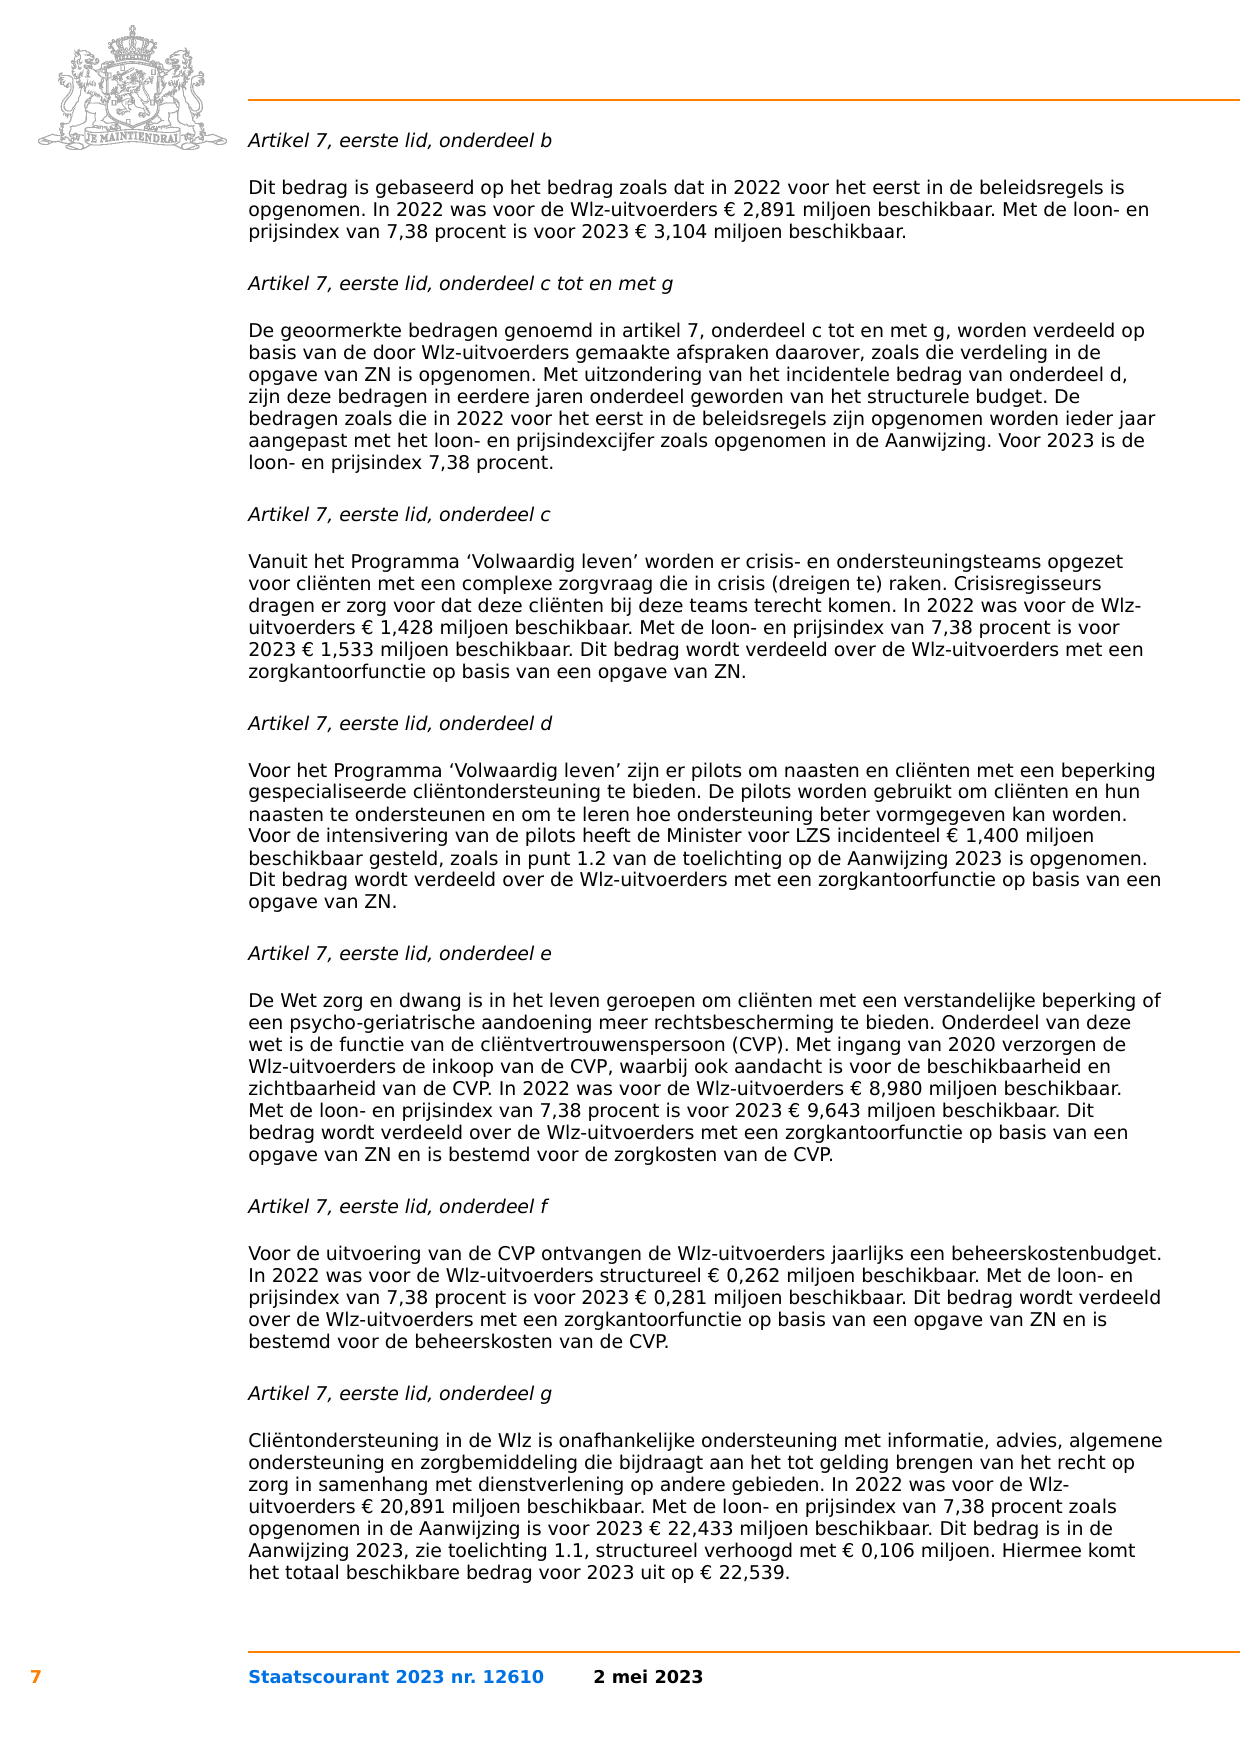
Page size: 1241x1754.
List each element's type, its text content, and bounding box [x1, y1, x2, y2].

subtitle Artikel 7, eerste lid, onderdeel c [248, 504, 1163, 526]
picture [38, 25, 227, 150]
subtitle Artikel 7, eerste lid, onderdeel g [248, 1383, 1163, 1405]
subtitle Artikel 7, eerste lid, onderdeel f [248, 1196, 1163, 1218]
text Cliëntondersteuning in de Wlz is onafhankelijke ondersteuning met informatie, advies, algemene ondersteuning en zorgbemiddeling die bijdraagt aan het tot gelding brengen van het recht op zorg in samenhang met dienstverlening op andere gebieden. In 2022 was voor de Wlz-uitvoerders € 20,891 miljoen beschikbaar. Met de loon- en prijsindex van 7,38 procent zoals opgenomen in de Aanwijzing is voor 2023 € 22,433 miljoen beschikbaar. Dit bedrag is in de Aanwijzing 2023, zie toelichting 1.1, structureel verhoogd met € 0,106 miljoen. Hiermee komt het totaal beschikbare bedrag voor 2023 uit op € 22,539. [248, 1430, 1163, 1584]
text Voor de uitvoering van de CVP ontvangen de Wlz-uitvoerders jaarlijks een beheerskostenbudget. In 2022 was voor de Wlz-uitvoerders structureel € 0,262 miljoen beschikbaar. Met de loon- en prijsindex van 7,38 procent is voor 2023 € 0,281 miljoen beschikbaar. Dit bedrag wordt verdeeld over de Wlz-uitvoerders met een zorgkantoorfunctie op basis van een opgave van ZN en is bestemd voor de beheerskosten van de CVP. [248, 1243, 1163, 1353]
subtitle Artikel 7, eerste lid, onderdeel c tot en met g [248, 273, 1163, 295]
subtitle Artikel 7, eerste lid, onderdeel e [248, 943, 1163, 965]
subtitle Artikel 7, eerste lid, onderdeel b [248, 130, 1163, 152]
text De geoormerkte bedragen genoemd in artikel 7, onderdeel c tot en met g, worden verdeeld op basis van de door Wlz-uitvoerders gemaakte afspraken daarover, zoals die verdeling in de opgave van ZN is opgenomen. Met uitzondering van het incidentele bedrag van onderdeel d, zijn deze bedragen in eerdere jaren onderdeel geworden van het structurele budget. De bedragen zoals die in 2022 voor het eerst in de beleidsregels zijn opgenomen worden ieder jaar aangepast met het loon- en prijsindexcijfer zoals opgenomen in de Aanwijzing. Voor 2023 is de loon- en prijsindex 7,38 procent. [248, 320, 1163, 474]
text De Wet zorg en dwang is in het leven geroepen om cliënten met een verstandelijke beperking of een psycho-geriatrische aandoening meer rechtsbescherming te bieden. Onderdeel van deze wet is de functie van de cliëntvertrouwenspersoon (CVP). Met ingang van 2020 verzorgen de Wlz-uitvoerders de inkoop van de CVP, waarbij ook aandacht is voor de beschikbaarheid en zichtbaarheid van de CVP. In 2022 was voor de Wlz-uitvoerders € 8,980 miljoen beschikbaar. Met de loon- en prijsindex van 7,38 procent is voor 2023 € 9,643 miljoen beschikbaar. Dit bedrag wordt verdeeld over de Wlz-uitvoerders met een zorgkantoorfunctie op basis van een opgave van ZN en is bestemd voor de zorgkosten van de CVP. [248, 990, 1163, 1166]
text Voor het Programma ‘Volwaardig leven’ zijn er pilots om naasten en cliënten met een beperking gespecialiseerde cliëntondersteuning te bieden. De pilots worden gebruikt om cliënten en hun naasten te ondersteunen en om te leren hoe ondersteuning beter vormgegeven kan worden. Voor de intensivering van de pilots heeft de Minister voor LZS incidenteel € 1,400 miljoen beschikbaar gesteld, zoals in punt 1.2 van de toelichting op de Aanwijzing 2023 is opgenomen. Dit bedrag wordt verdeeld over de Wlz-uitvoerders met een zorgkantoorfunctie op basis van een opgave van ZN. [248, 759, 1163, 913]
text Vanuit het Programma ‘Volwaardig leven’ worden er crisis- en ondersteuningsteams opgezet voor cliënten met een complexe zorgvraag die in crisis (dreigen te) raken. Crisisregisseurs dragen er zorg voor dat deze cliënten bij deze teams terecht komen. In 2022 was voor de Wlz-uitvoerders € 1,428 miljoen beschikbaar. Met de loon- en prijsindex van 7,38 procent is voor 2023 € 1,533 miljoen beschikbaar. Dit bedrag wordt verdeeld over de Wlz-uitvoerders met een zorgkantoorfunctie op basis van een opgave van ZN. [248, 551, 1163, 682]
text Dit bedrag is gebaseerd op het bedrag zoals dat in 2022 voor het eerst in de beleidsregels is opgenomen. In 2022 was voor de Wlz-uitvoerders € 2,891 miljoen beschikbaar. Met de loon- en prijsindex van 7,38 procent is voor 2023 € 3,104 miljoen beschikbaar. [248, 177, 1163, 243]
subtitle Artikel 7, eerste lid, onderdeel d [248, 712, 1163, 734]
